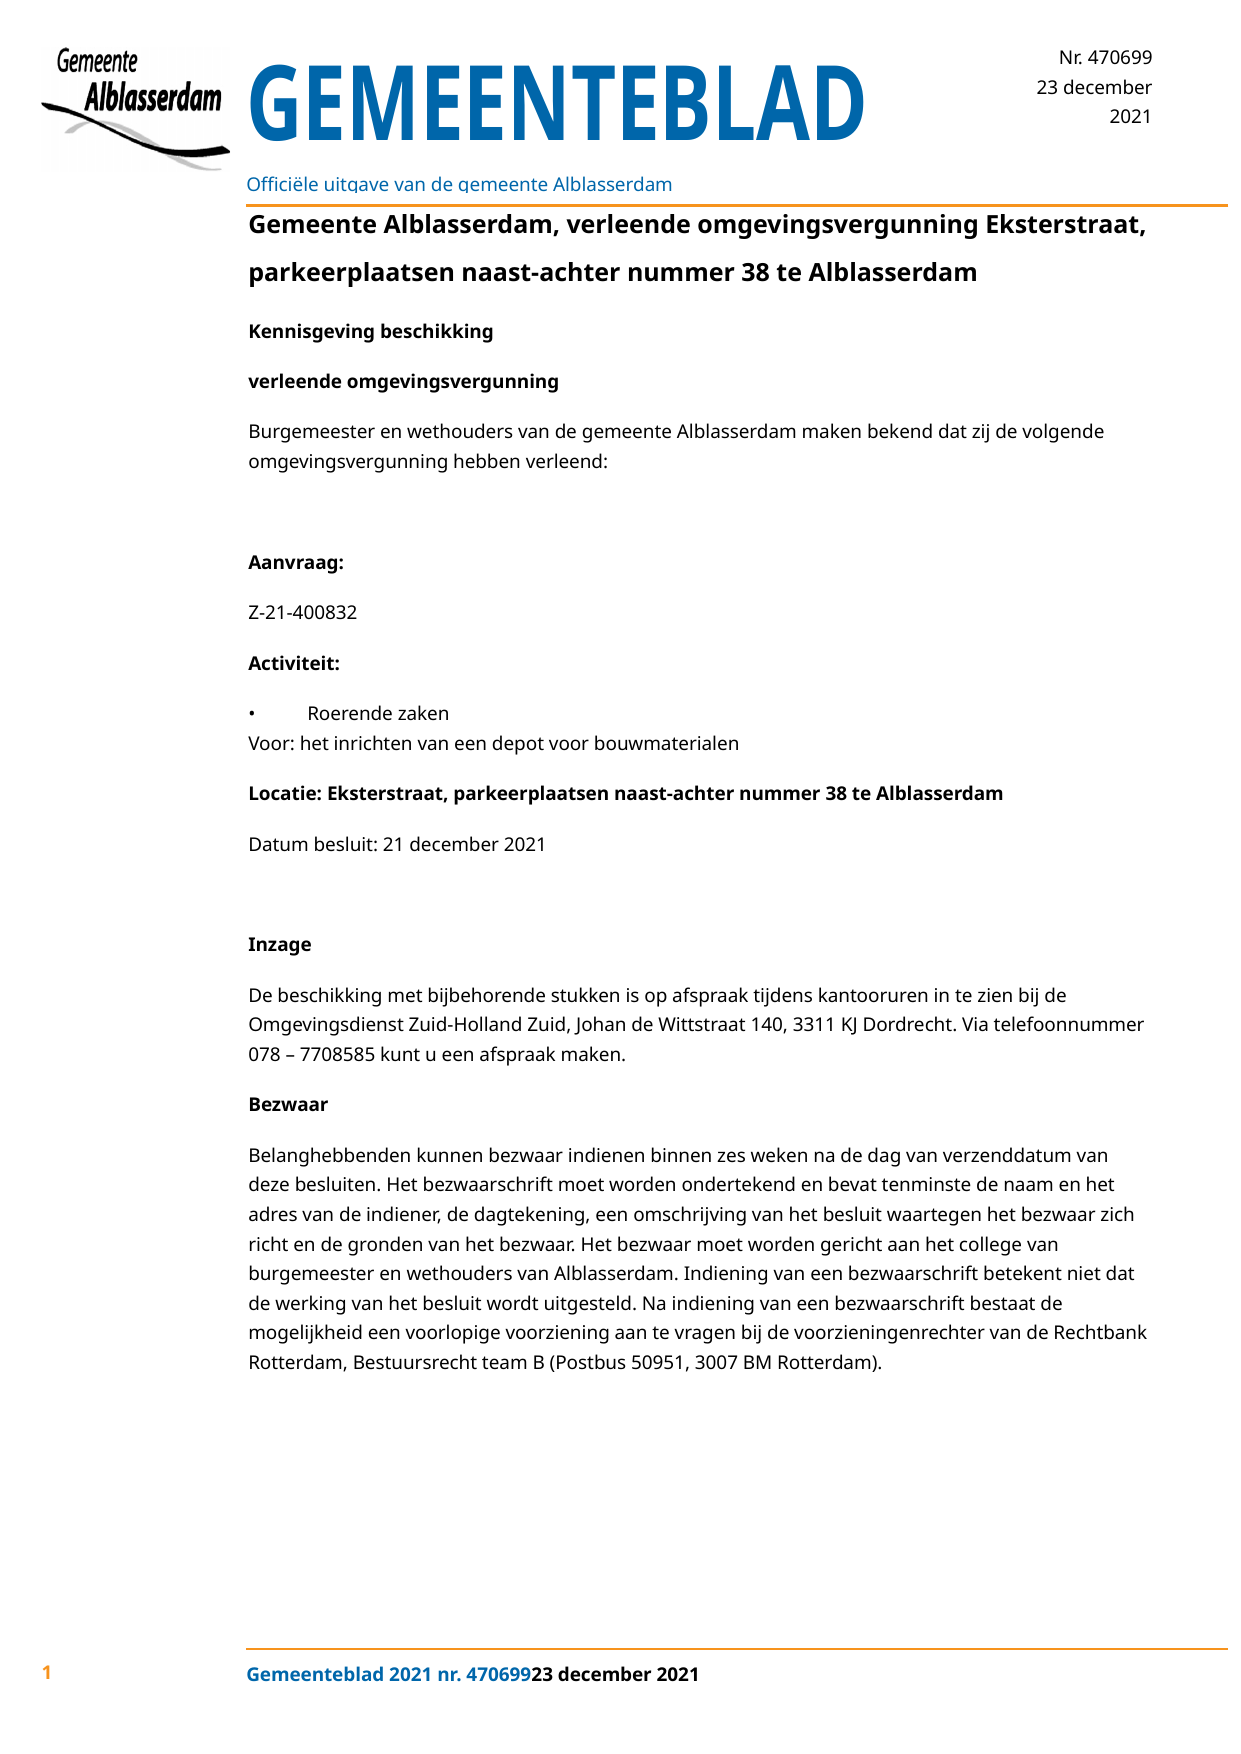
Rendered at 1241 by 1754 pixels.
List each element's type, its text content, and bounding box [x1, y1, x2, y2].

text De beschikking met bijbehorende stukken is op afspraak tijdens kantooruren in te zien bij de Omgevingsdienst Zuid-Holland Zuid, Johan de Wittstraat 140, 3311 KJ Dordrecht. Via telefoonnummer 078 – 7708585 kunt u een afspraak maken. [248, 982, 1152, 1067]
text verleende omgevingsvergunning [248, 368, 1152, 394]
text Inzage [248, 932, 1152, 957]
text Locatie: Eksterstraat, parkeerplaatsen naast-achter nummer 38 te Alblasserdam [248, 780, 1152, 806]
text Datum besluit: 21 december 2021 [248, 831, 1152, 857]
text Gemeente Alblasserdam, verleende omgevingsvergunning Eksterstraat, parkeerplaatsen naast-achter nummer 38 te Alblasserdam [248, 207, 1152, 288]
text Kennisgeving beschikking [248, 318, 1152, 344]
text Voor: het inrichten van een depot voor bouwmaterialen [248, 730, 1152, 756]
text Z-21-400832 [248, 599, 1152, 625]
picture [41, 47, 231, 172]
text Belanghebbenden kunnen bezwaar indienen binnen zes weken na de dag van verzenddatum van deze besluiten. Het bezwaarschrift moet worden ondertekend en bevat tenminste de naam en het adres van de indiener, de dagtekening, een omschrijving van het besluit waartegen het bezwaar zich richt en de gronden van het bezwaar. Het bezwaar moet worden gericht aan het college van burgemeester en wethouders van Alblasserdam. Indiening van een bezwaarschrift betekent niet dat de werking van het besluit wordt uitgesteld. Na indiening van een bezwaarschrift bestaat de mogelijkheid een voorlopige voorziening aan te vragen bij de voorzieningenrechter van de Rechtbank Rotterdam, Bestuursrecht team B (Postbus 50951, 3007 BM Rotterdam). [248, 1142, 1152, 1375]
list Roerende zaken [248, 700, 1152, 726]
text Burgemeester en wethouders van de gemeente Alblasserdam maken bekend dat zij de volgende omgevingsvergunning hebben verleend: [248, 419, 1152, 474]
text Aanvraag: [248, 549, 1152, 575]
text Activiteit: [248, 650, 1152, 676]
text Bezwaar [248, 1092, 1152, 1117]
